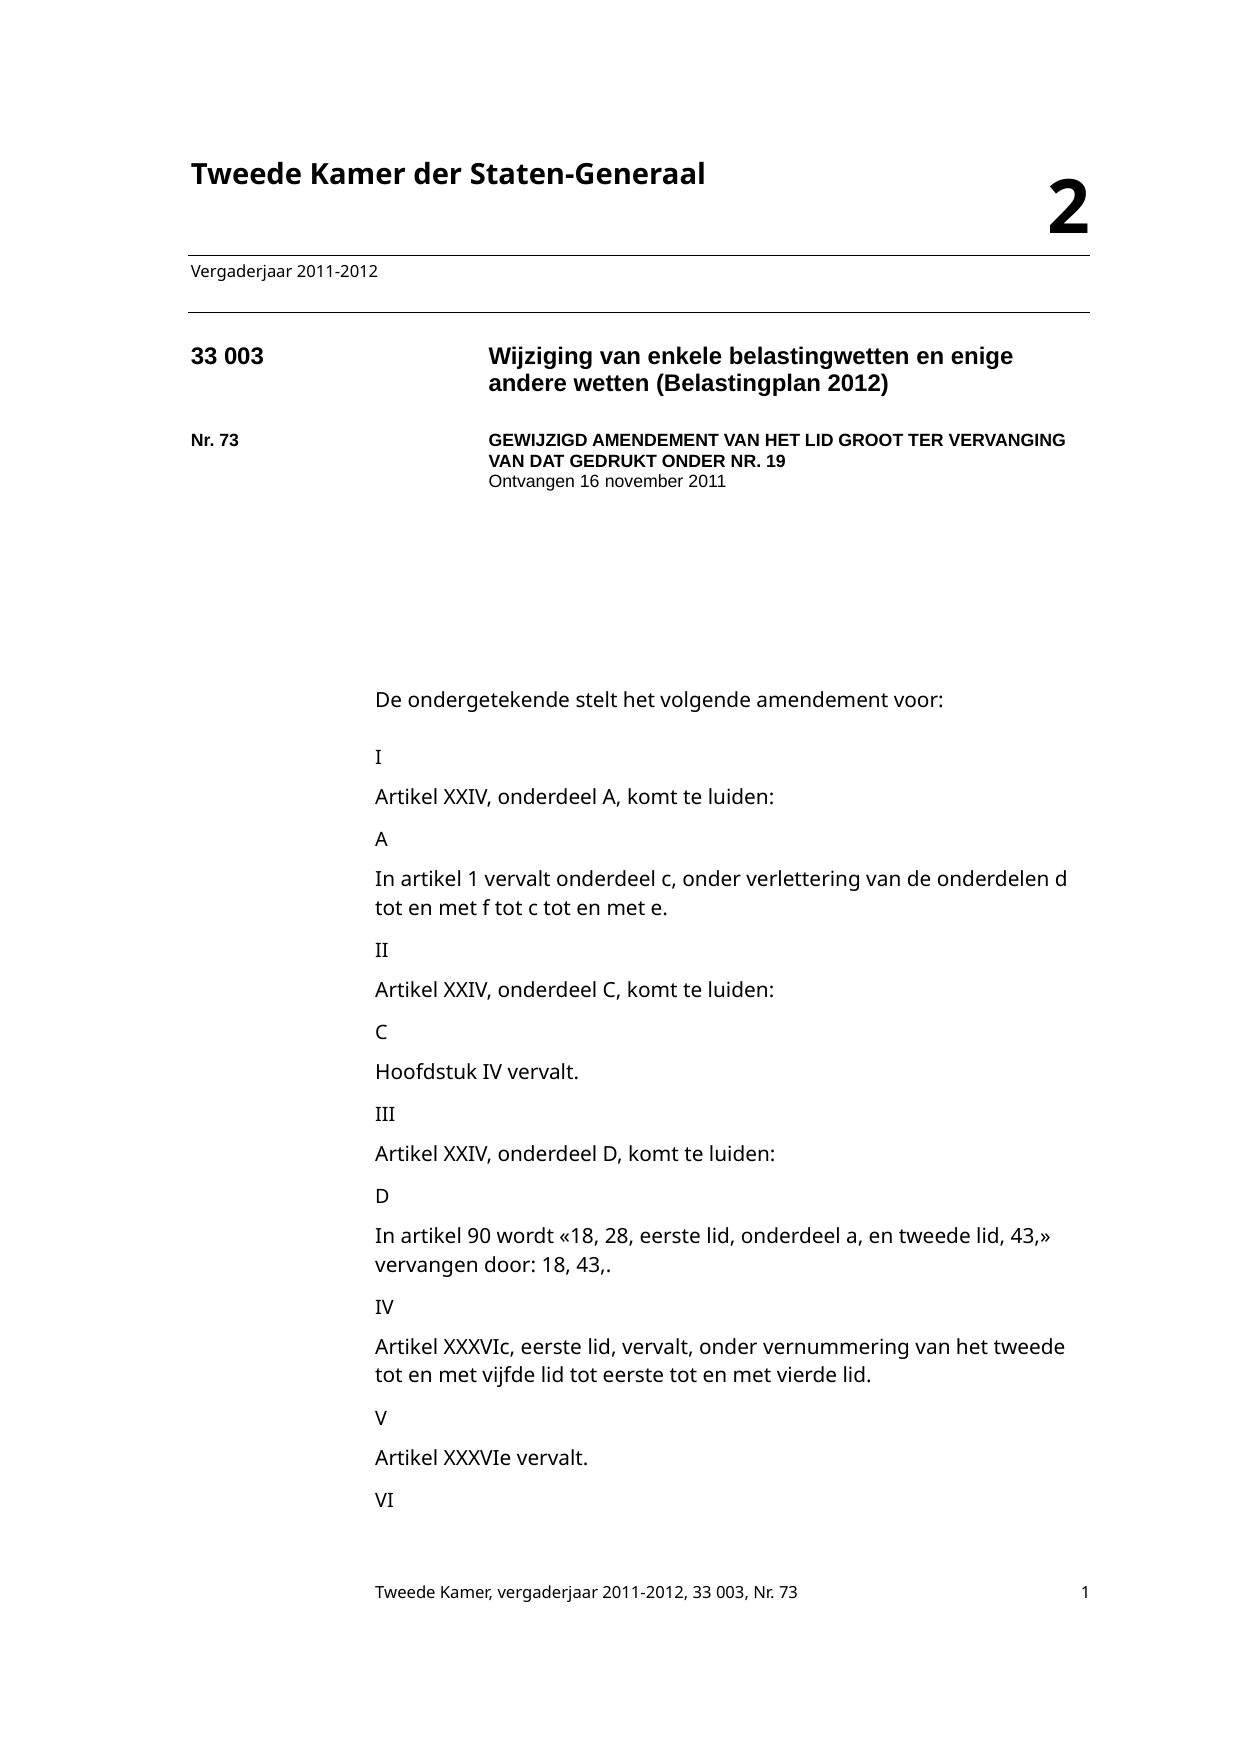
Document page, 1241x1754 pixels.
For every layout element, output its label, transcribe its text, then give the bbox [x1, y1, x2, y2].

text II [375, 936, 1090, 963]
text VI [375, 1486, 1090, 1513]
table_cell [485, 313, 1090, 339]
text Artikel XXIV, onderdeel A, komt te luiden: [375, 782, 1090, 811]
text D [375, 1183, 1090, 1210]
text IV [375, 1293, 1090, 1320]
text V [375, 1404, 1090, 1431]
table_cell Vergaderjaar 2011-2012 [188, 256, 485, 312]
text Hoofdstuk IV vervalt. [375, 1057, 1090, 1086]
text C [375, 1018, 1090, 1045]
text In artikel 1 vervalt onderdeel c, onder verlettering van de onderdelen d tot en met f tot c tot en met e. [375, 864, 1090, 921]
text In artikel 90 wordt «18, 28, eerste lid, onderdeel a, en tweede lid, 43,» vervangen door: 18, 43,. [375, 1221, 1090, 1278]
table_cell Wijziging van enkele belastingwetten en enige andere wetten (Belastingplan 2012) [485, 339, 1090, 427]
table_cell [188, 313, 485, 339]
table_header Tweede Kamer der Staten-Generaal [188, 150, 909, 255]
text Artikel XXIV, onderdeel C, komt te luiden: [375, 975, 1090, 1003]
text De ondergetekende stelt het volgende amendement voor: [375, 685, 1090, 713]
text I [375, 743, 1090, 770]
text III [375, 1101, 1090, 1127]
text A [375, 826, 1090, 852]
table_cell [485, 256, 1090, 312]
table_cell Nr. 73 [188, 427, 485, 566]
text Artikel XXIV, onderdeel D, komt te luiden: [375, 1139, 1090, 1168]
table_cell 33 003 [188, 339, 485, 427]
text Artikel XXXVIe vervalt. [375, 1443, 1090, 1471]
text Artikel XXXVIc, eerste lid, vervalt, onder vernummering van het tweede tot en met vijfde lid tot eerste tot en met vierde lid. [375, 1332, 1090, 1389]
table_cell GEWIJZIGD AMENDEMENT VAN HET LID GROOT TER VERVANGING VAN DAT GEDRUKT ONDER NR. 19 Ontvangen 16 november 2011 [485, 427, 1090, 566]
table_header 2 [910, 150, 1090, 255]
